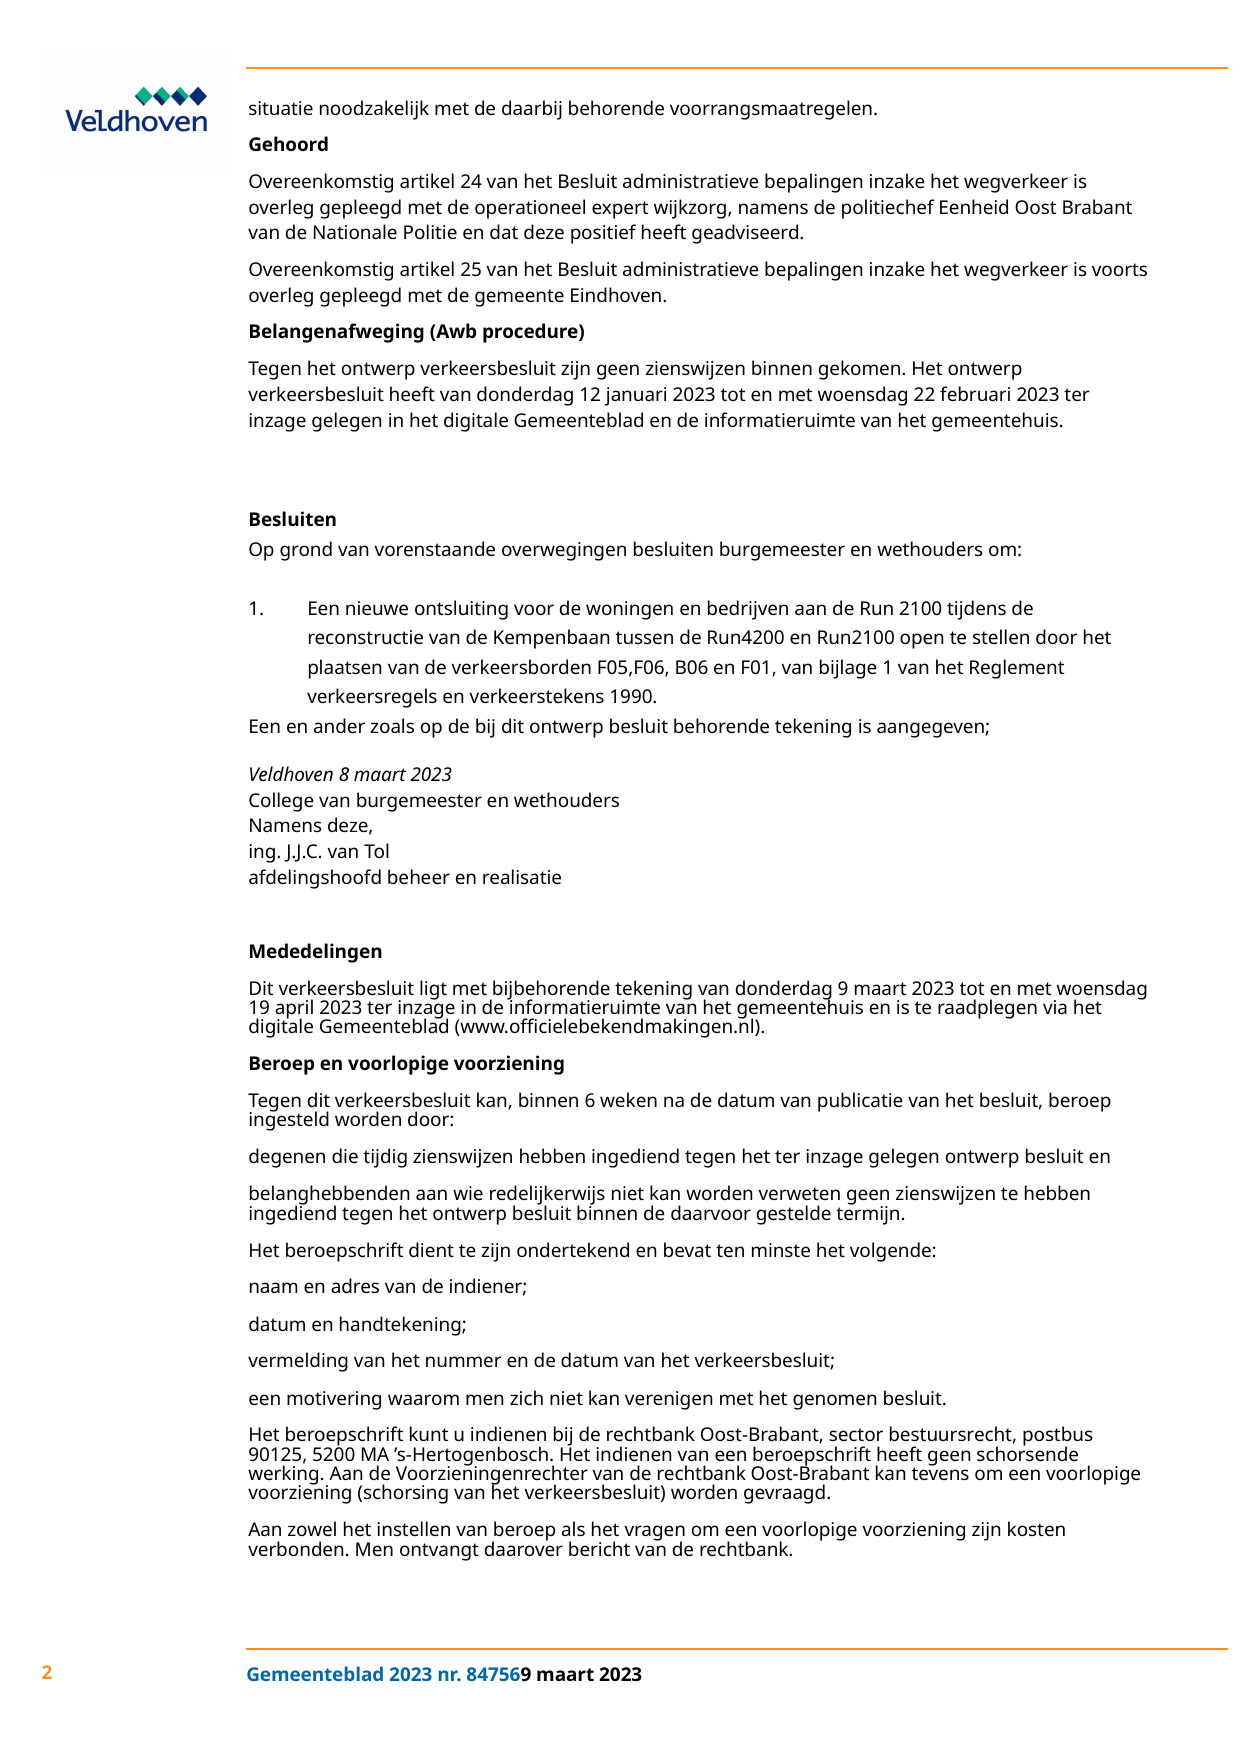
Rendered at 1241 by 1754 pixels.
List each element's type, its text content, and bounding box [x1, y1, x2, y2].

text vermelding van het nummer en de datum van het verkeersbesluit; [248, 1352, 1152, 1372]
text Een en ander zoals op de bij dit ontwerp besluit behorende tekening is aangegeven; [248, 713, 1152, 739]
text Namens deze, [248, 812, 1152, 838]
text Overeenkomstig artikel 24 van het Besluit administratieve bepalingen inzake het wegverkeer is overleg gepleegd met de operationeel expert wijkzorg, namens de politiechef Eenheid Oost Brabant van de Nationale Politie en dat deze positief heeft geadviseerd. [248, 168, 1152, 245]
text Tegen dit verkeersbesluit kan, binnen 6 weken na de datum van publicatie van het besluit, beroep ingesteld worden door: [248, 1092, 1152, 1131]
text situatie noodzakelijk met de daarbij behorende voorrangsmaatregelen. [248, 95, 1152, 121]
text Overeenkomstig artikel 25 van het Besluit administratieve bepalingen inzake het wegverkeer is voorts overleg gepleegd met de gemeente Eindhoven. [248, 256, 1152, 308]
text afdelingshoofd beheer en realisatie [248, 864, 1152, 890]
text College van burgemeester en wethouders [248, 787, 1152, 812]
text Belangenafweging (Awb procedure) [248, 319, 1152, 344]
text Mededelingen [248, 943, 1152, 962]
text Veldhoven 8 maart 2023 [248, 761, 1152, 787]
text Besluiten [248, 506, 1152, 532]
text degenen die tijdig zienswijzen hebben ingediend tegen het ter inzage gelegen ontwerp besluit en [248, 1148, 1152, 1168]
text Aan zowel het instellen van beroep als het vragen om een voorlopige voorziening zijn kosten verbonden. Men ontvangt daarover bericht van de rechtbank. [248, 1521, 1152, 1560]
text een motivering waarom men zich niet kan verenigen met het genomen besluit. [248, 1389, 1152, 1409]
text Op grond van vorenstaande overwegingen besluiten burgemeester en wethouders om: [248, 536, 1152, 561]
picture [41, 47, 231, 172]
text naam en adres van de indiener; [248, 1278, 1152, 1298]
text Het beroepschrift dient te zijn ondertekend en bevat ten minste het volgende: [248, 1242, 1152, 1261]
text Beroep en voorlopige voorziening [248, 1055, 1152, 1074]
text ing. J.J.C. van Tol [248, 838, 1152, 864]
list Een nieuwe ontsluiting voor de woningen en bedrijven aan de Run 2100 tijdens de reconstructie van de Kempenbaan tussen de Run4200 en Run2100 open te stellen door het plaatsen van de verkeersborden F05,F06, B06 en F01, van bijlage 1 van het Reglement verkeersregels en verkeerstekens 1990. [248, 595, 1152, 709]
text Tegen het ontwerp verkeersbesluit zijn geen zienswijzen binnen gekomen. Het ontwerp verkeersbesluit heeft van donderdag 12 januari 2023 tot en met woensdag 22 februari 2023 ter inzage gelegen in het digitale Gemeenteblad en de informatieruimte van het gemeentehuis. [248, 355, 1152, 432]
text belanghebbenden aan wie redelijkerwijs niet kan worden verweten geen zienswijzen te hebben ingediend tegen het ontwerp besluit binnen de daarvoor gestelde termijn. [248, 1185, 1152, 1224]
text Gehoord [248, 131, 1152, 157]
text datum en handtekening; [248, 1316, 1152, 1335]
text Dit verkeersbesluit ligt met bijbehorende tekening van donderdag 9 maart 2023 tot en met woensdag 19 april 2023 ter inzage in de informatieruimte van het gemeentehuis en is te raadplegen via het digitale Gemeenteblad (www.officielebekendmakingen.nl). [248, 979, 1152, 1037]
text Het beroepschrift kunt u indienen bij de rechtbank Oost-Brabant, sector bestuursrecht, postbus 90125, 5200 MA ’s-Hertogenbosch. Het indienen van een beroepschrift heeft geen schorsende werking. Aan de Voorzieningenrechter van de rechtbank Oost-Brabant kan tevens om een voorlopige voorziening (schorsing van het verkeersbesluit) worden gevraagd. [248, 1426, 1152, 1503]
